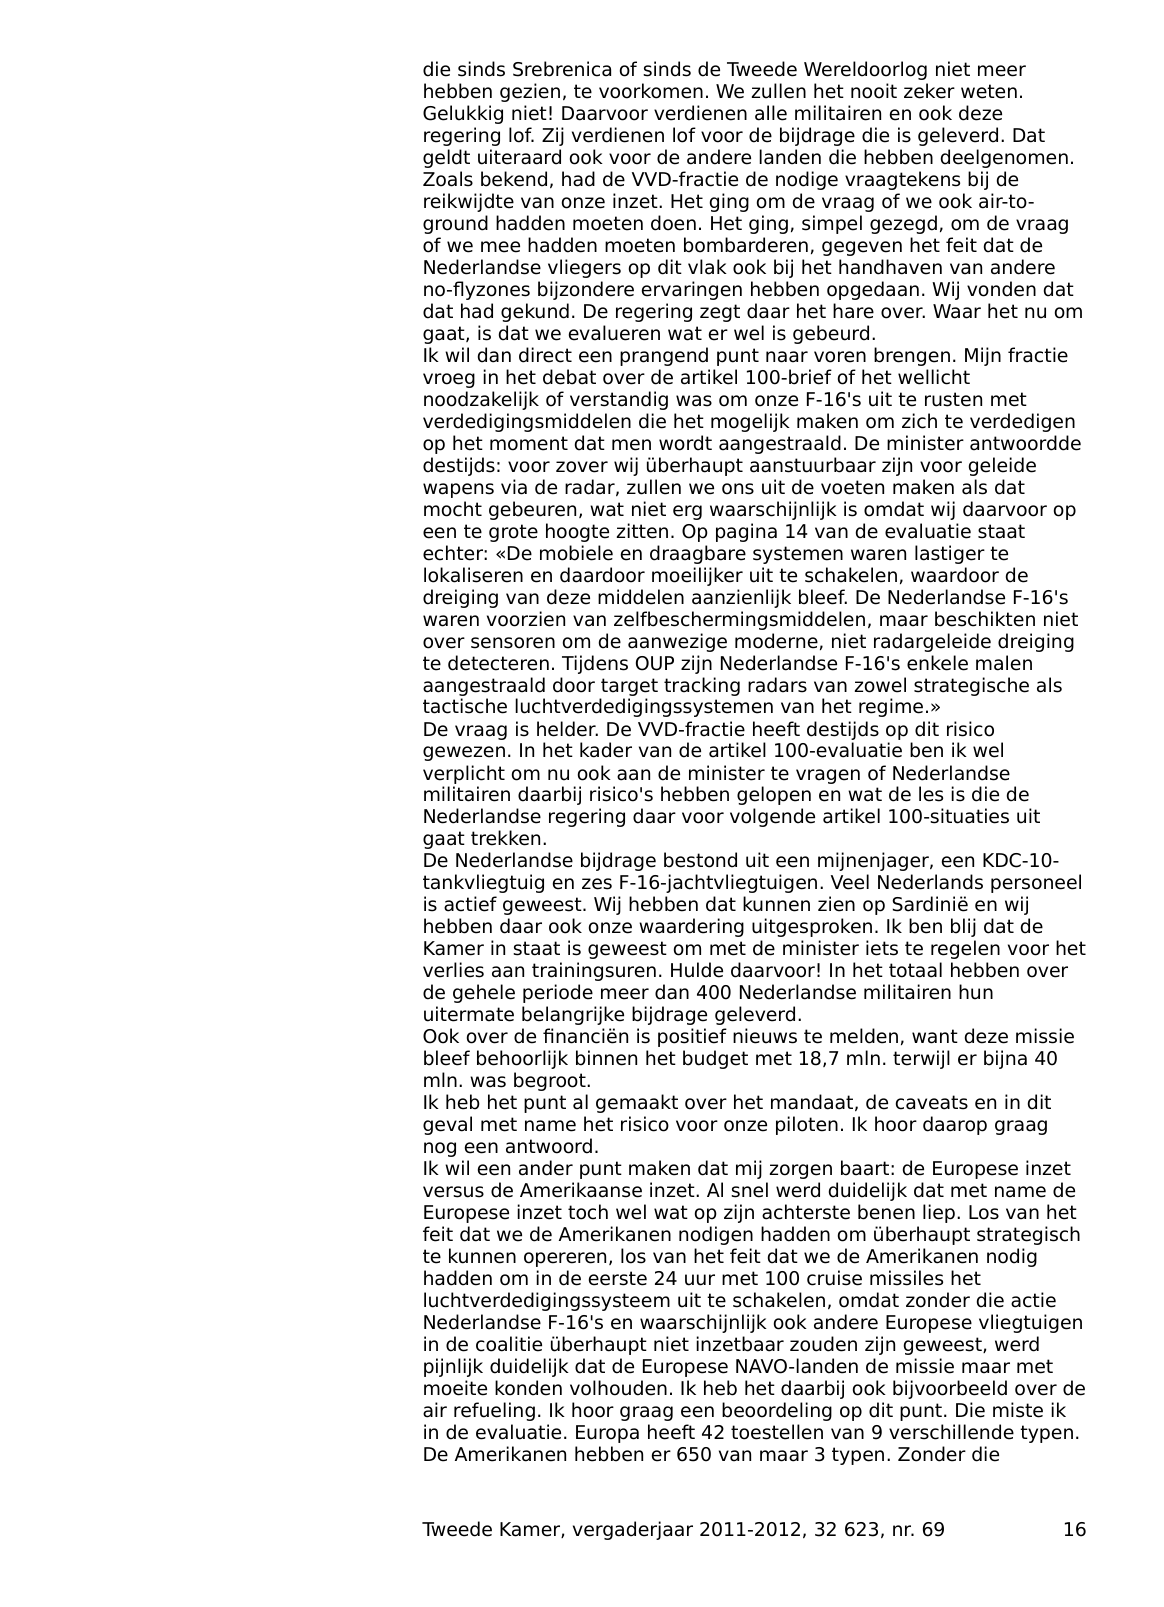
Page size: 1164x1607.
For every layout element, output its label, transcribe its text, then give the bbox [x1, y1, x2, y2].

text De vraag is helder. De VVD-fractie heeft destijds op dit risico gewezen. In het kader van de artikel 100-evaluatie ben ik wel verplicht om nu ook aan de minister te vragen of Nederlandse militairen daarbij risico's hebben gelopen en wat de les is die de Nederlandse regering daar voor volgende artikel 100-situaties uit gaat trekken. [422, 718, 1087, 850]
text Ik wil een ander punt maken dat mij zorgen baart: de Europese inzet versus de Amerikaanse inzet. Al snel werd duidelijk dat met name de Europese inzet toch wel wat op zijn achterste benen liep. Los van het feit dat we de Amerikanen nodigen hadden om überhaupt strategisch te kunnen opereren, los van het feit dat we de Amerikanen nodig hadden om in de eerste 24 uur met 100 cruise missiles het luchtverdedigingssysteem uit te schakelen, omdat zonder die actie Nederlandse F-16's en waarschijnlijk ook andere Europese vliegtuigen in de coalitie überhaupt niet inzetbaar zouden zijn geweest, werd pijnlijk duidelijk dat de Europese NAVO-landen de missie maar met moeite konden volhouden. Ik heb het daarbij ook bijvoorbeeld over de air refueling. Ik hoor graag een beoordeling op dit punt. Die miste ik in de evaluatie. Europa heeft 42 toestellen van 9 verschillende typen. De Amerikanen hebben er 650 van maar 3 typen. Zonder die [422, 1158, 1087, 1466]
text Ik heb het punt al gemaakt over het mandaat, de caveats en in dit geval met name het risico voor onze piloten. Ik hoor daarop graag nog een antwoord. [422, 1092, 1087, 1158]
text De Nederlandse bijdrage bestond uit een mijnenjager, een KDC-10-tankvliegtuig en zes F-16-jachtvliegtuigen. Veel Nederlands personeel is actief geweest. Wij hebben dat kunnen zien op Sardinië en wij hebben daar ook onze waardering uitgesproken. Ik ben blij dat de Kamer in staat is geweest om met de minister iets te regelen voor het verlies aan trainingsuren. Hulde daarvoor! In het totaal hebben over de gehele periode meer dan 400 Nederlandse militairen hun uitermate belangrijke bijdrage geleverd. [422, 850, 1087, 1026]
text die sinds Srebrenica of sinds de Tweede Wereldoorlog niet meer hebben gezien, te voorkomen. We zullen het nooit zeker weten. Gelukkig niet! Daarvoor verdienen alle militairen en ook deze regering lof. Zij verdienen lof voor de bijdrage die is geleverd. Dat geldt uiteraard ook voor de andere landen die hebben deelgenomen. [422, 59, 1087, 169]
text Ook over de financiën is positief nieuws te melden, want deze missie bleef behoorlijk binnen het budget met 18,7 mln. terwijl er bijna 40 mln. was begroot. [422, 1026, 1087, 1092]
text Ik wil dan direct een prangend punt naar voren brengen. Mijn fractie vroeg in het debat over de artikel 100-brief of het wellicht noodzakelijk of verstandig was om onze F-16's uit te rusten met verdedigingsmiddelen die het mogelijk maken om zich te verdedigen op het moment dat men wordt aangestraald. De minister antwoordde destijds: voor zover wij überhaupt aanstuurbaar zijn voor geleide wapens via de radar, zullen we ons uit de voeten maken als dat mocht gebeuren, wat niet erg waarschijnlijk is omdat wij daarvoor op een te grote hoogte zitten. Op pagina 14 van de evaluatie staat echter: «De mobiele en draagbare systemen waren lastiger te lokaliseren en daardoor moeilijker uit te schakelen, waardoor de dreiging van deze middelen aanzienlijk bleef. De Nederlandse F-16's waren voorzien van zelfbeschermingsmiddelen, maar beschikten niet over sensoren om de aanwezige moderne, niet radargeleide dreiging te detecteren. Tijdens OUP zijn Nederlandse F-16's enkele malen aangestraald door target tracking radars van zowel strategische als tactische luchtverdedigingssystemen van het regime.» [422, 345, 1087, 718]
text Zoals bekend, had de VVD-fractie de nodige vraagtekens bij de reikwijdte van onze inzet. Het ging om de vraag of we ook air-to-ground hadden moeten doen. Het ging, simpel gezegd, om de vraag of we mee hadden moeten bombarderen, gegeven het feit dat de Nederlandse vliegers op dit vlak ook bij het handhaven van andere no-flyzones bijzondere ervaringen hebben opgedaan. Wij vonden dat dat had gekund. De regering zegt daar het hare over. Waar het nu om gaat, is dat we evalueren wat er wel is gebeurd. [422, 169, 1087, 345]
